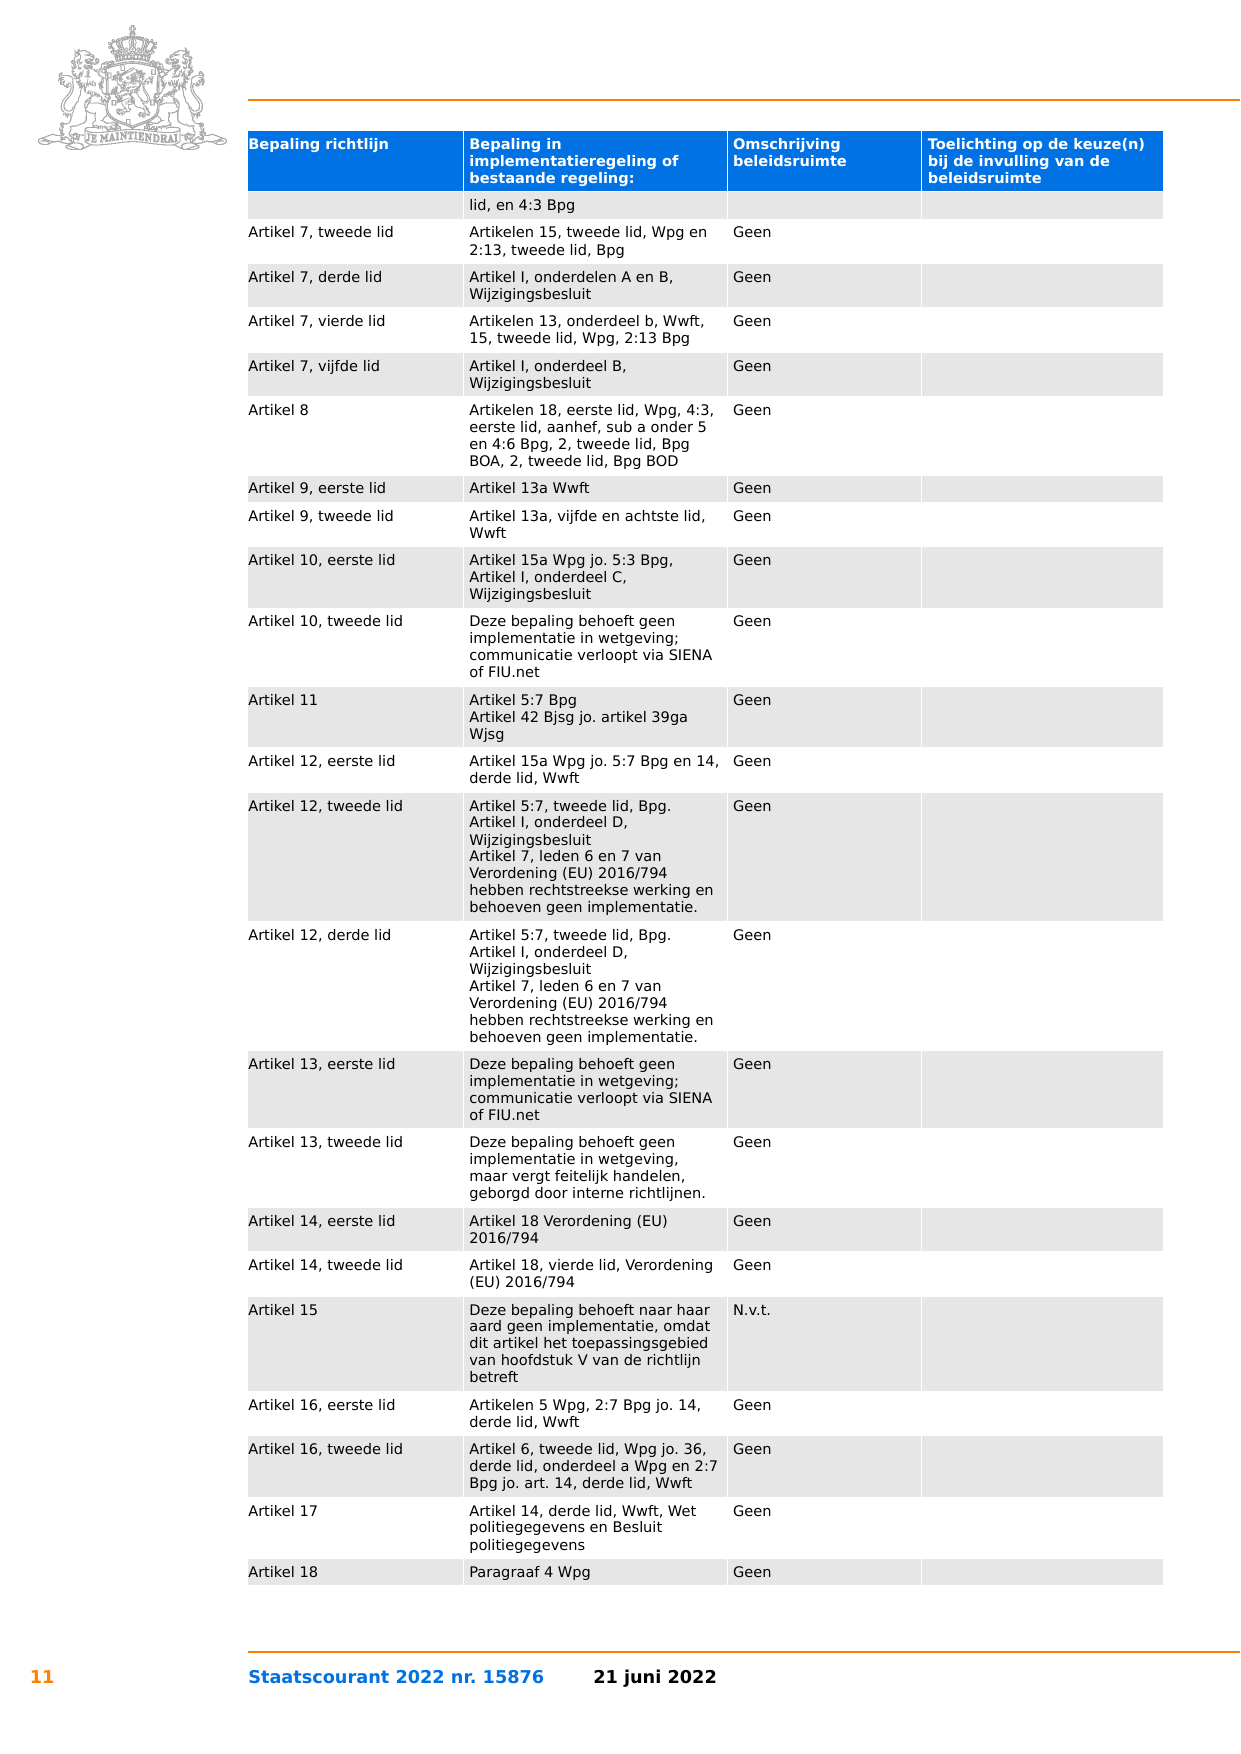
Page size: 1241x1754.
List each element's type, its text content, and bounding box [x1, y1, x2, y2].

table_cell Artikel 5:7, tweede lid, Bpg. Artikel I, onderdeel D, Wijzigingsbesluit Artikel 7, leden 6 en 7 van Verordening (EU) 2016/794 hebben rechtstreekse werking en behoeven geen implementatie. [464, 922, 727, 1050]
table_cell Artikel 12, derde lid [248, 922, 463, 1050]
table_cell [922, 922, 1163, 1050]
table_cell Artikel 15 [248, 1297, 463, 1391]
table_cell [922, 1130, 1163, 1207]
table_cell [248, 192, 463, 219]
table_cell [922, 1051, 1163, 1128]
table_cell Artikel 16, eerste lid [248, 1392, 463, 1435]
table_cell Artikel 18 [248, 1559, 463, 1585]
table_cell Artikel 7, vijfde lid [248, 353, 463, 396]
table_cell Artikel 10, eerste lid [248, 547, 463, 608]
table_cell Artikelen 13, onderdeel b, Wwft, 15, tweede lid, Wpg, 2:13 Bpg [464, 309, 727, 352]
table_cell Geen [728, 264, 921, 307]
table_cell [922, 1392, 1163, 1435]
table_cell Geen [728, 309, 921, 352]
table_cell Geen [728, 1436, 921, 1497]
table_header Bepaling in implementatieregeling of bestaande regeling: [464, 131, 727, 191]
table_header Bepaling richtlijn [248, 131, 463, 191]
table_cell Artikel 17 [248, 1498, 463, 1558]
table_cell Artikel 5:7, tweede lid, Bpg. Artikel I, onderdeel D, Wijzigingsbesluit Artikel 7, leden 6 en 7 van Verordening (EU) 2016/794 hebben rechtstreekse werking en behoeven geen implementatie. [464, 793, 727, 921]
table_cell Artikel 8 [248, 397, 463, 474]
table_cell [922, 748, 1163, 792]
table_cell Geen [728, 1208, 921, 1251]
table_cell Artikel I, onderdeel B, Wijzigingsbesluit [464, 353, 727, 396]
table_cell [922, 1436, 1163, 1497]
table_cell Geen [728, 547, 921, 608]
table_cell [922, 476, 1163, 502]
table_cell Artikel 13, tweede lid [248, 1130, 463, 1207]
table_header Omschrijving beleidsruimte [728, 131, 921, 191]
table_cell Artikel 13, eerste lid [248, 1051, 463, 1128]
table_cell [922, 309, 1163, 352]
table_cell [922, 547, 1163, 608]
table_cell Artikel 13a Wwft [464, 476, 727, 502]
table_cell Artikel 5:7 Bpg Artikel 42 Bjsg jo. artikel 39ga Wjsg [464, 687, 727, 747]
table_cell lid, en 4:3 Bpg [464, 192, 727, 219]
table_cell Artikel I, onderdelen A en B, Wijzigingsbesluit [464, 264, 727, 307]
table_cell [922, 687, 1163, 747]
table_cell Artikel 7, vierde lid [248, 309, 463, 352]
table_cell Geen [728, 1252, 921, 1296]
table_cell Artikelen 18, eerste lid, Wpg, 4:3, eerste lid, aanhef, sub a onder 5 en 4:6 Bpg, 2, tweede lid, Bpg BOA, 2, tweede lid, Bpg BOD [464, 397, 727, 474]
table_cell Geen [728, 1051, 921, 1128]
table_cell Geen [728, 922, 921, 1050]
table_header Toelichting op de keuze(n) bij de invulling van de beleidsruimte [922, 131, 1163, 191]
table_cell Artikel 14, eerste lid [248, 1208, 463, 1251]
table_cell [922, 397, 1163, 474]
picture [38, 25, 227, 150]
table_cell Geen [728, 353, 921, 396]
table_cell Artikel 6, tweede lid, Wpg jo. 36, derde lid, onderdeel a Wpg en 2:7 Bpg jo. art. 14, derde lid, Wwft [464, 1436, 727, 1497]
table_cell Artikel 7, tweede lid [248, 220, 463, 263]
table_cell Artikel 9, eerste lid [248, 476, 463, 502]
table_cell Artikel 15a Wpg jo. 5:3 Bpg, Artikel I, onderdeel C, Wijzigingsbesluit [464, 547, 727, 608]
table_cell Artikel 9, tweede lid [248, 503, 463, 546]
table_cell Paragraaf 4 Wpg [464, 1559, 727, 1585]
table_cell Geen [728, 503, 921, 546]
table_cell [922, 192, 1163, 219]
table_cell Deze bepaling behoeft geen implementatie in wetgeving; communicatie verloopt via SIENA of FIU.net [464, 609, 727, 686]
table_cell Geen [728, 793, 921, 921]
table_cell Geen [728, 748, 921, 792]
table_cell [922, 1498, 1163, 1558]
table_cell Artikel 10, tweede lid [248, 609, 463, 686]
table_cell [922, 1208, 1163, 1251]
table_cell Artikel 14, derde lid, Wwft, Wet politiegegevens en Besluit politiegegevens [464, 1498, 727, 1558]
table_cell Artikel 16, tweede lid [248, 1436, 463, 1497]
table_cell Artikel 18 Verordening (EU) 2016/794 [464, 1208, 727, 1251]
table_cell N.v.t. [728, 1297, 921, 1391]
table_cell Deze bepaling behoeft geen implementatie in wetgeving; communicatie verloopt via SIENA of FIU.net [464, 1051, 727, 1128]
table_cell Geen [728, 397, 921, 474]
table_cell Geen [728, 220, 921, 263]
table_cell Artikel 15a Wpg jo. 5:7 Bpg en 14, derde lid, Wwft [464, 748, 727, 792]
table_cell Artikel 18, vierde lid, Verordening (EU) 2016/794 [464, 1252, 727, 1296]
table_cell [922, 503, 1163, 546]
table_cell Geen [728, 1559, 921, 1585]
table_cell Deze bepaling behoeft geen implementatie in wetgeving, maar vergt feitelijk handelen, geborgd door interne richtlijnen. [464, 1130, 727, 1207]
table_cell Artikelen 5 Wpg, 2:7 Bpg jo. 14, derde lid, Wwft [464, 1392, 727, 1435]
table_cell Geen [728, 476, 921, 502]
table_cell Artikel 13a, vijfde en achtste lid, Wwft [464, 503, 727, 546]
table_cell [728, 192, 921, 219]
table_cell Geen [728, 1130, 921, 1207]
table_cell [922, 609, 1163, 686]
table_cell Geen [728, 1392, 921, 1435]
table_cell Artikel 7, derde lid [248, 264, 463, 307]
table_cell [922, 793, 1163, 921]
table_cell Artikel 11 [248, 687, 463, 747]
table_cell [922, 353, 1163, 396]
table_cell [922, 1297, 1163, 1391]
table_cell Geen [728, 1498, 921, 1558]
table_cell Deze bepaling behoeft naar haar aard geen implementatie, omdat dit artikel het toepassingsgebied van hoofdstuk V van de richtlijn betreft [464, 1297, 727, 1391]
table_cell [922, 220, 1163, 263]
table_cell Artikel 12, eerste lid [248, 748, 463, 792]
table_cell Geen [728, 687, 921, 747]
table_cell Artikelen 15, tweede lid, Wpg en 2:13, tweede lid, Bpg [464, 220, 727, 263]
table_cell [922, 1559, 1163, 1585]
table_cell [922, 264, 1163, 307]
table_cell [922, 1252, 1163, 1296]
table_cell Artikel 14, tweede lid [248, 1252, 463, 1296]
table_cell Artikel 12, tweede lid [248, 793, 463, 921]
table_cell Geen [728, 609, 921, 686]
